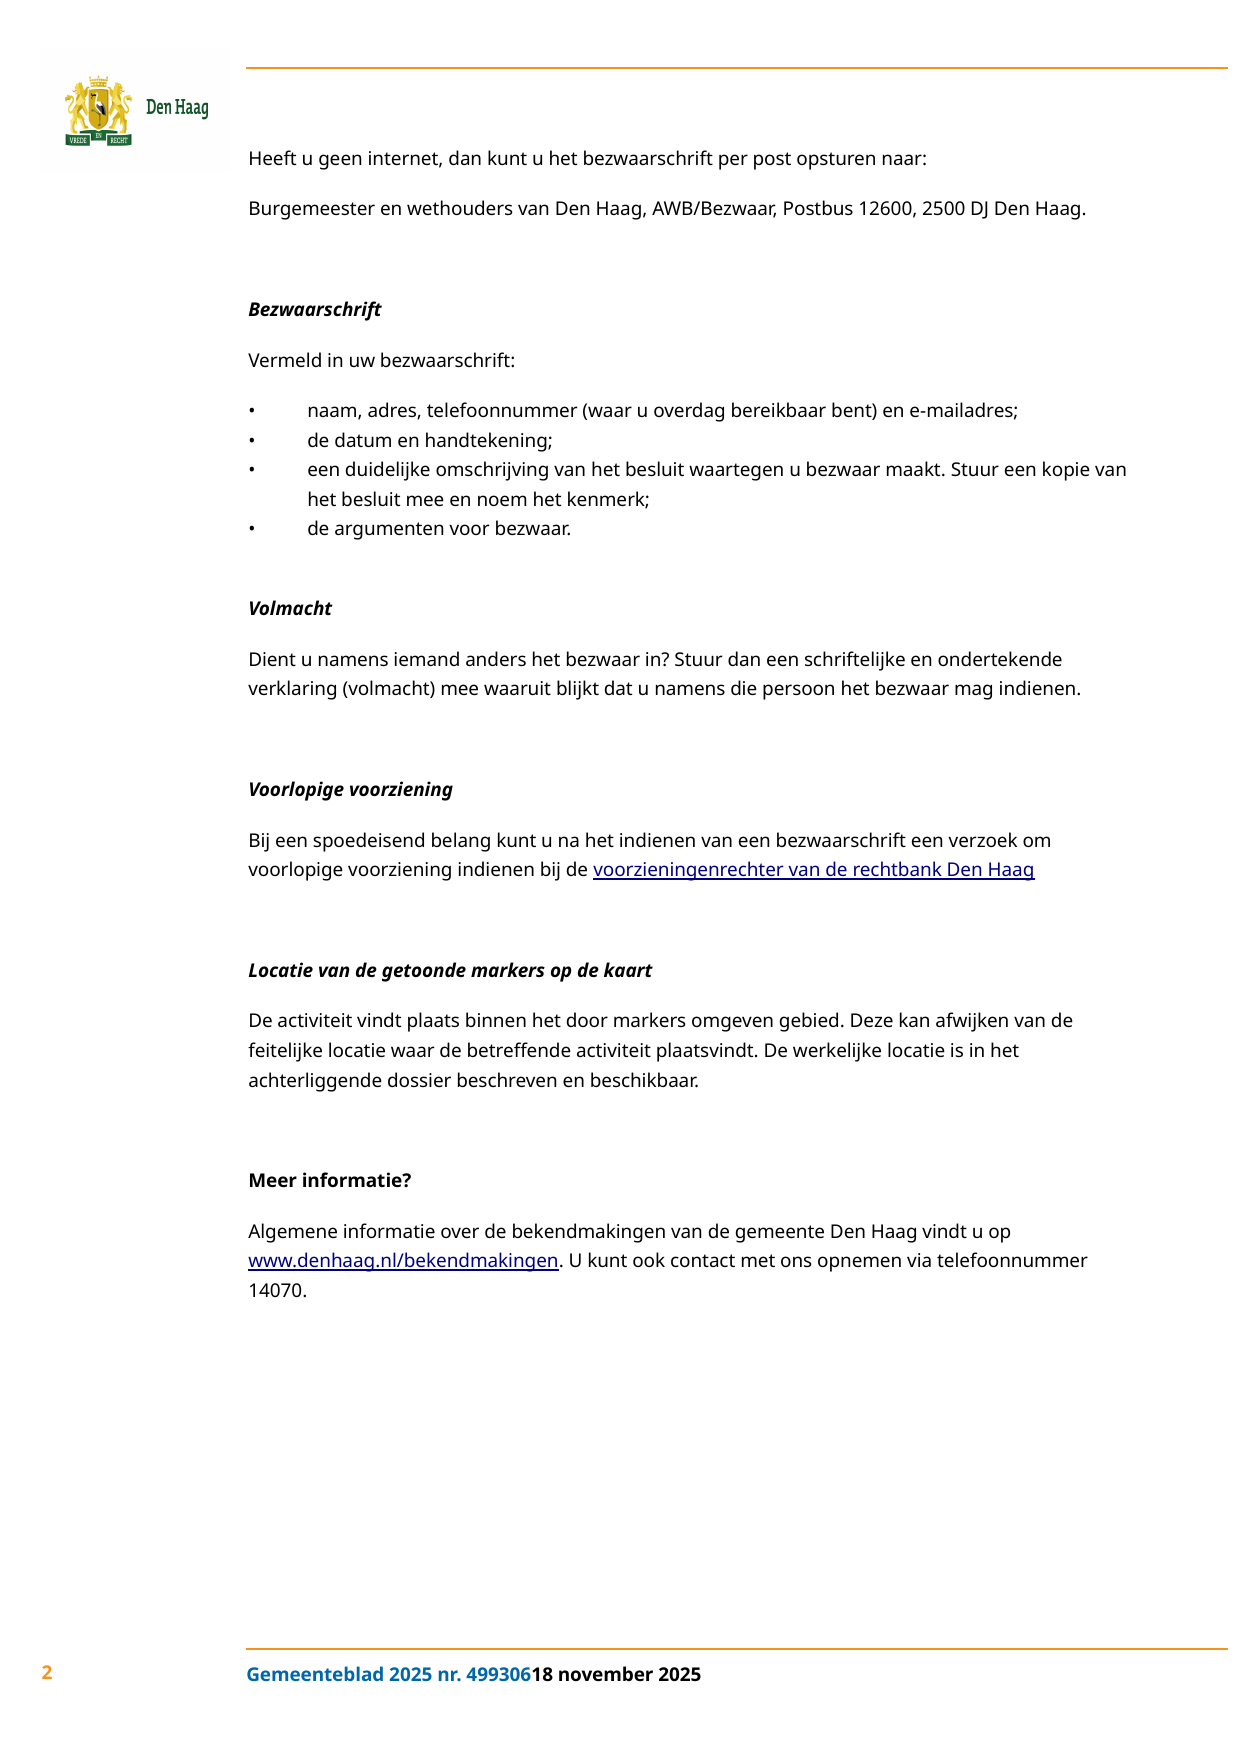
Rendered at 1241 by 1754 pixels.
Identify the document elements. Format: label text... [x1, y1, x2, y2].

text Volmacht [248, 596, 1152, 621]
text De activiteit vindt plaats binnen het door markers omgeven gebied. Deze kan afwijken van de feitelijke locatie waar de betreffende activiteit plaatsvindt. De werkelijke locatie is in het achterliggende dossier beschreven en beschikbaar. [248, 1008, 1152, 1093]
text Meer informatie? [248, 1168, 1152, 1193]
text Bij een spoedeisend belang kunt u na het indienen van een bezwaarschrift een verzoek om voorlopige voorziening indienen bij de voorzieningenrechter van de rechtbank Den Haag [248, 827, 1152, 882]
picture [41, 47, 231, 172]
list de datum en handtekening; [248, 427, 1152, 453]
list een duidelijke omschrijving van het besluit waartegen u bezwaar maakt. Stuur een kopie van het besluit mee en noem het kenmerk; [248, 456, 1152, 512]
text Dient u namens iemand anders het bezwaar in? Stuur dan een schriftelijke en ondertekende verklaring (volmacht) mee waaruit blijkt dat u namens die persoon het bezwaar mag indienen. [248, 646, 1152, 701]
list naam, adres, telefoonnummer (waar u overdag bereikbaar bent) en e-mailadres; [248, 397, 1152, 423]
text Locatie van de getoonde markers op de kaart [248, 957, 1152, 983]
text Voorlopige voorziening [248, 776, 1152, 802]
text Heeft u geen internet, dan kunt u het bezwaarschrift per post opsturen naar: [248, 145, 1152, 171]
text Burgemeester en wethouders van Den Haag, AWB/Bezwaar, Postbus 12600, 2500 DJ Den Haag. [248, 196, 1152, 221]
text Algemene informatie over de bekendmakingen van de gemeente Den Haag vindt u op www.denhaag.nl/bekendmakingen. U kunt ook contact met ons opnemen via telefoonnummer 14070. [248, 1218, 1152, 1303]
text Vermeld in uw bezwaarschrift: [248, 347, 1152, 373]
list de argumenten voor bezwaar. [248, 516, 1152, 541]
text Bezwaarschrift [248, 296, 1152, 322]
